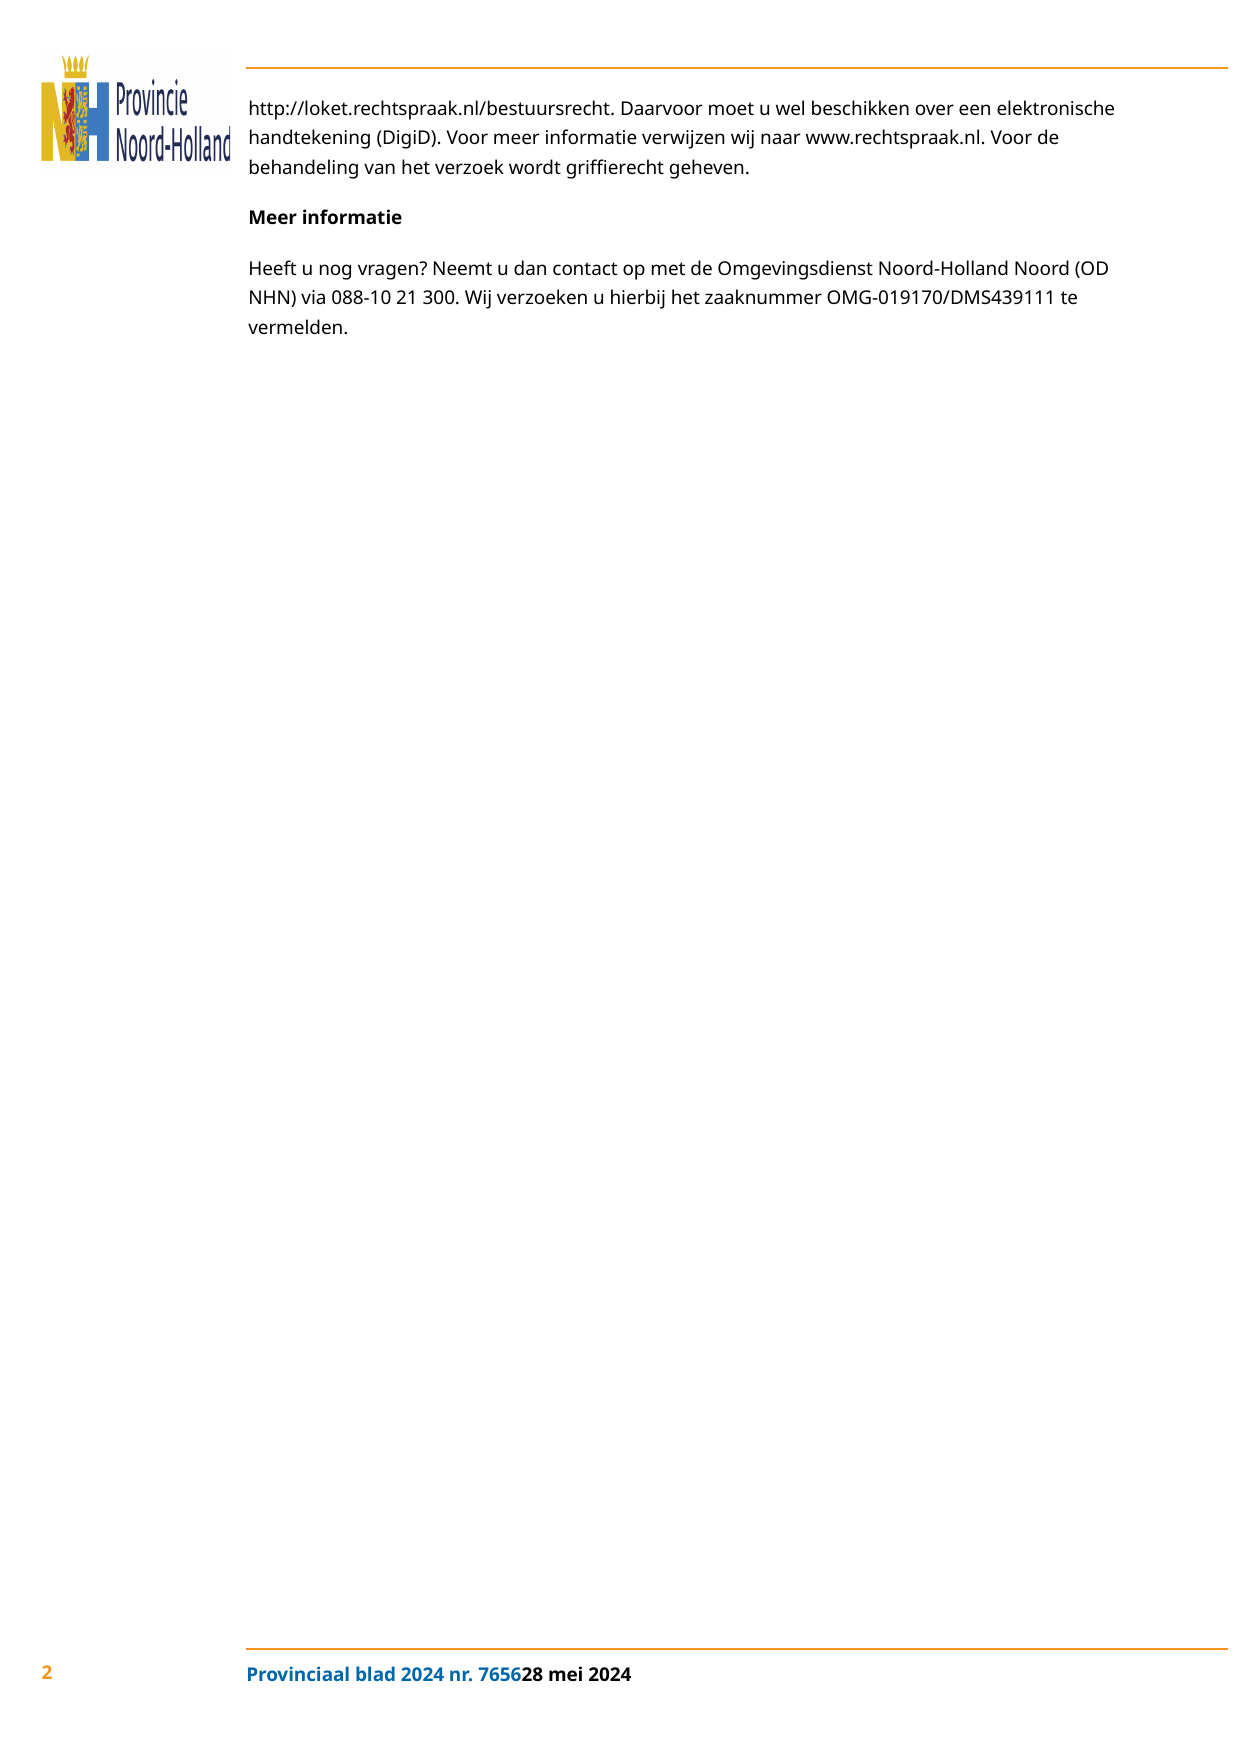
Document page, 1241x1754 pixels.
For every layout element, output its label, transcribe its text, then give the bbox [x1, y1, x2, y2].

text Heeft u nog vragen? Neemt u dan contact op met de Omgevingsdienst Noord-Holland Noord (OD NHN) via 088-10 21 300. Wij verzoeken u hierbij het zaaknummer OMG-019170/DMS439111 te vermelden. [248, 255, 1152, 340]
text http://loket.rechtspraak.nl/bestuursrecht. Daarvoor moet u wel beschikken over een elektronische handtekening (DigiD). Voor meer informatie verwijzen wij naar www.rechtspraak.nl. Voor de behandeling van het verzoek wordt griffierecht geheven. [248, 95, 1152, 180]
picture [41, 47, 231, 172]
text Meer informatie [248, 204, 1152, 230]
